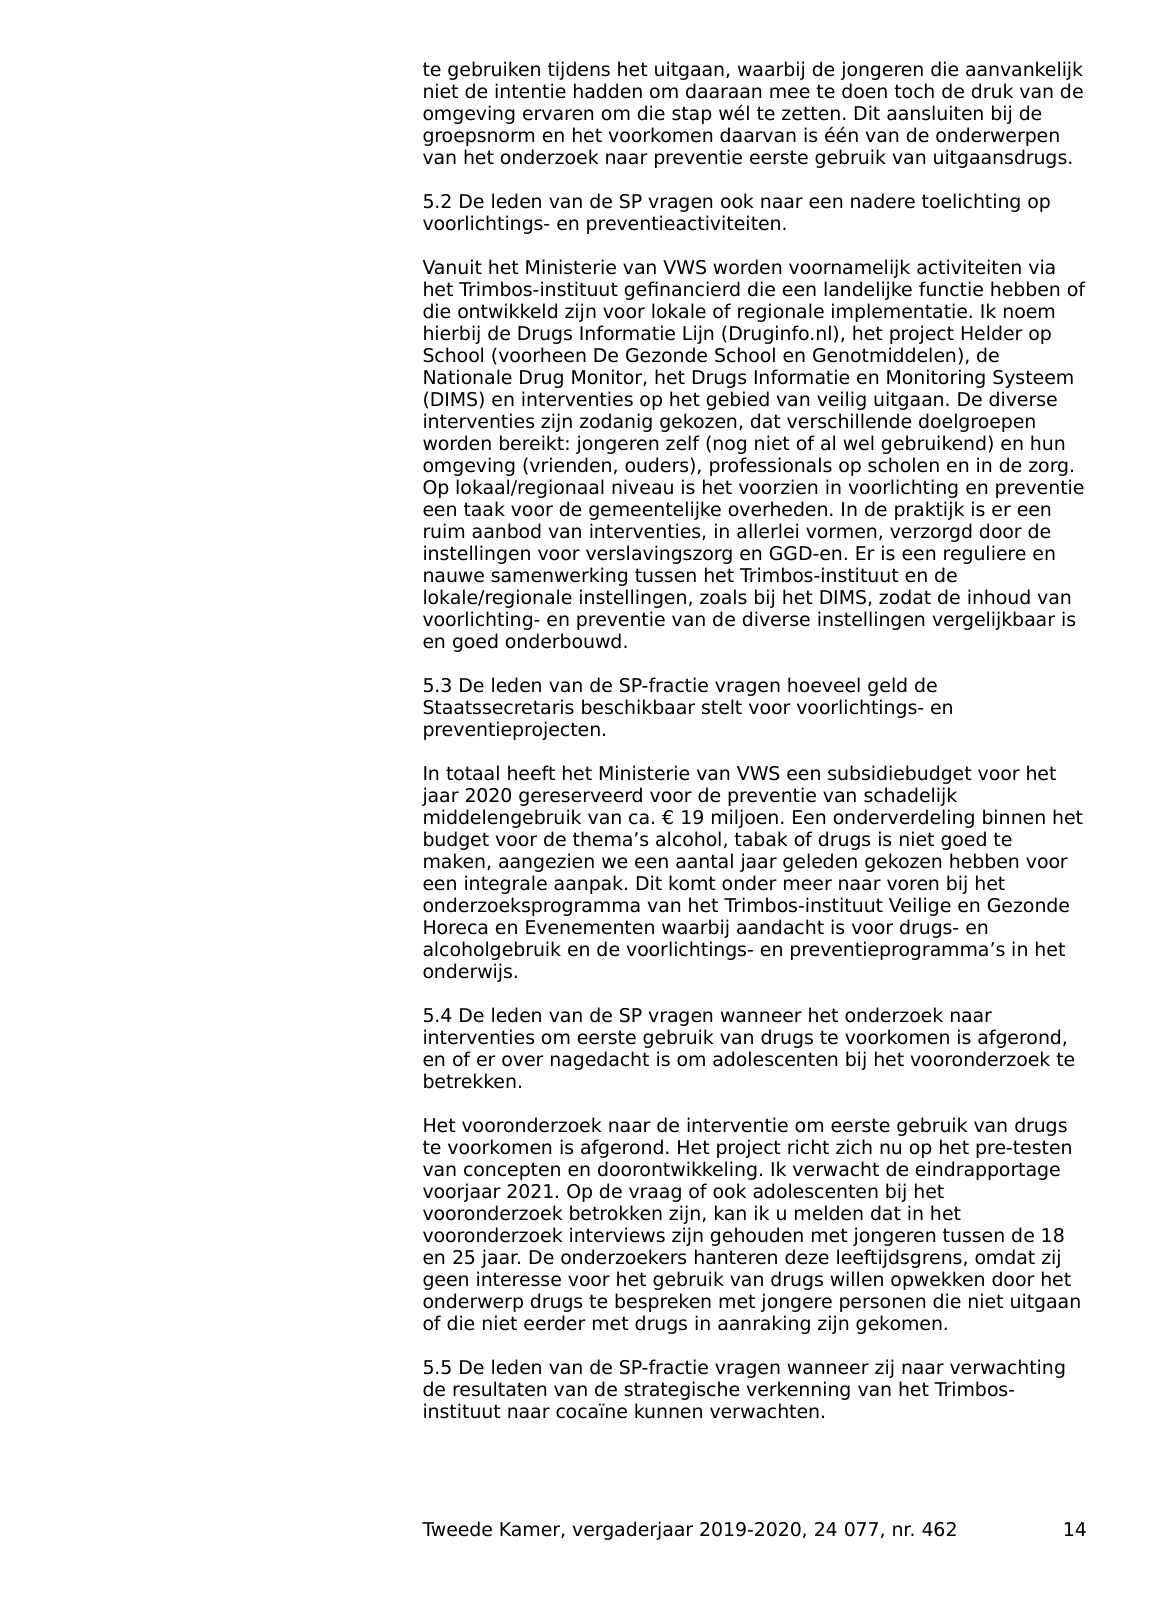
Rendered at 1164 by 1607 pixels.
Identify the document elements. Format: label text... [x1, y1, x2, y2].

text Het vooronderzoek naar de interventie om eerste gebruik van drugs te voorkomen is afgerond. Het project richt zich nu op het pre-testen van concepten en doorontwikkeling. Ik verwacht de eindrapportage voorjaar 2021. Op de vraag of ook adolescenten bij het vooronderzoek betrokken zijn, kan ik u melden dat in het vooronderzoek interviews zijn gehouden met jongeren tussen de 18 en 25 jaar. De onderzoekers hanteren deze leeftijdsgrens, omdat zij geen interesse voor het gebruik van drugs willen opwekken door het onderwerp drugs te bespreken met jongere personen die niet uitgaan of die niet eerder met drugs in aanraking zijn gekomen. [422, 1115, 1087, 1335]
text 5.4 De leden van de SP vragen wanneer het onderzoek naar interventies om eerste gebruik van drugs te voorkomen is afgerond, en of er over nagedacht is om adolescenten bij het vooronderzoek te betrekken. [422, 1005, 1087, 1093]
text te gebruiken tijdens het uitgaan, waarbij de jongeren die aanvankelijk niet de intentie hadden om daaraan mee te doen toch de druk van de omgeving ervaren om die stap wél te zetten. Dit aansluiten bij de groepsnorm en het voorkomen daarvan is één van de onderwerpen van het onderzoek naar preventie eerste gebruik van uitgaansdrugs. [422, 59, 1087, 169]
text 5.2 De leden van de SP vragen ook naar een nadere toelichting op voorlichtings- en preventieactiviteiten. [422, 191, 1087, 235]
text 5.5 De leden van de SP-fractie vragen wanneer zij naar verwachting de resultaten van de strategische verkenning van het Trimbos-instituut naar cocaïne kunnen verwachten. [422, 1357, 1087, 1423]
text Vanuit het Ministerie van VWS worden voornamelijk activiteiten via het Trimbos-instituut gefinancierd die een landelijke functie hebben of die ontwikkeld zijn voor lokale of regionale implementatie. Ik noem hierbij de Drugs Informatie Lijn (Druginfo.nl), het project Helder op School (voorheen De Gezonde School en Genotmiddelen), de Nationale Drug Monitor, het Drugs Informatie en Monitoring Systeem (DIMS) en interventies op het gebied van veilig uitgaan. De diverse interventies zijn zodanig gekozen, dat verschillende doelgroepen worden bereikt: jongeren zelf (nog niet of al wel gebruikend) en hun omgeving (vrienden, ouders), professionals op scholen en in de zorg. Op lokaal/regionaal niveau is het voorzien in voorlichting en preventie een taak voor de gemeentelijke overheden. In de praktijk is er een ruim aanbod van interventies, in allerlei vormen, verzorgd door de instellingen voor verslavingszorg en GGD-en. Er is een reguliere en nauwe samenwerking tussen het Trimbos-instituut en de lokale/regionale instellingen, zoals bij het DIMS, zodat de inhoud van voorlichting- en preventie van de diverse instellingen vergelijkbaar is en goed onderbouwd. [422, 257, 1087, 653]
text In totaal heeft het Ministerie van VWS een subsidiebudget voor het jaar 2020 gereserveerd voor de preventie van schadelijk middelengebruik van ca. € 19 miljoen. Een onderverdeling binnen het budget voor de thema’s alcohol, tabak of drugs is niet goed te maken, aangezien we een aantal jaar geleden gekozen hebben voor een integrale aanpak. Dit komt onder meer naar voren bij het onderzoeksprogramma van het Trimbos-instituut Veilige en Gezonde Horeca en Evenementen waarbij aandacht is voor drugs- en alcoholgebruik en de voorlichtings- en preventieprogramma’s in het onderwijs. [422, 763, 1087, 983]
text 5.3 De leden van de SP-fractie vragen hoeveel geld de Staatssecretaris beschikbaar stelt voor voorlichtings- en preventieprojecten. [422, 675, 1087, 741]
